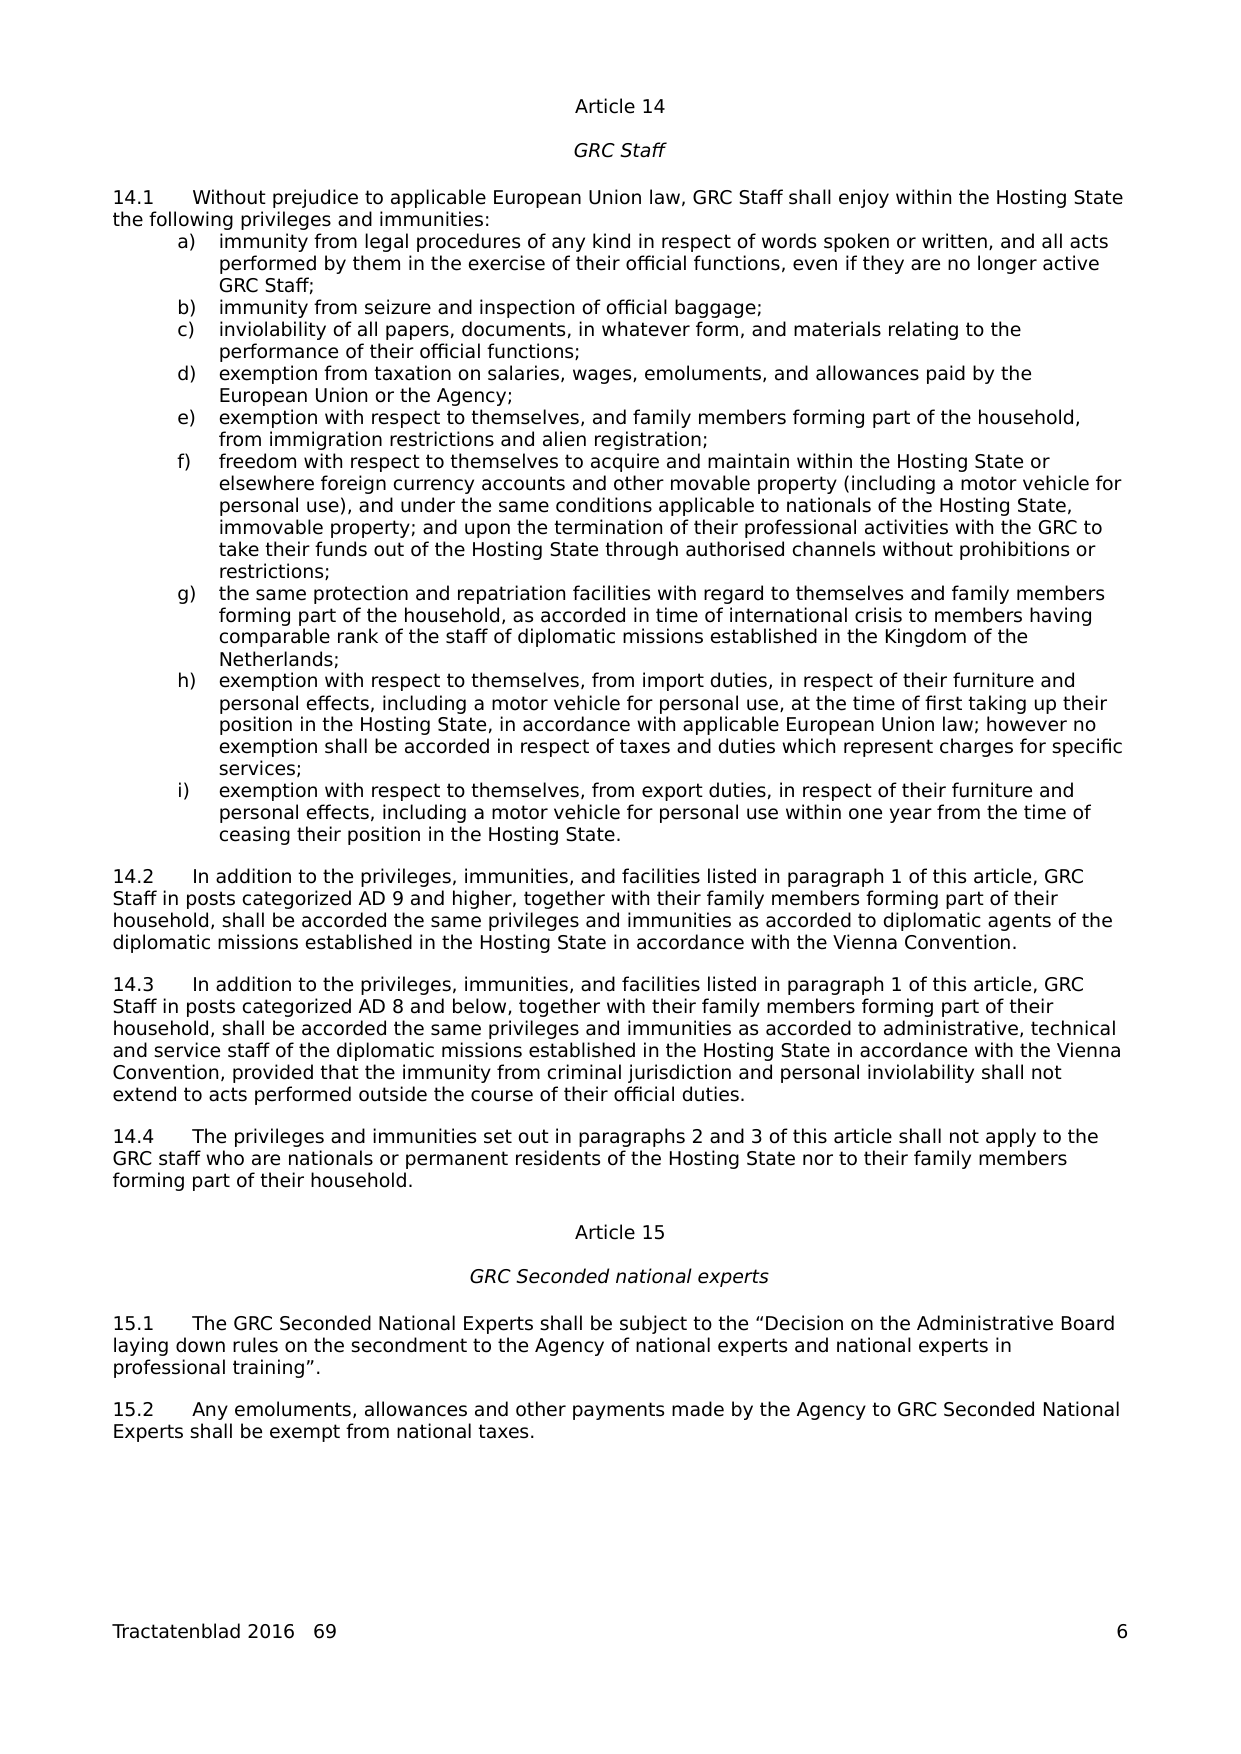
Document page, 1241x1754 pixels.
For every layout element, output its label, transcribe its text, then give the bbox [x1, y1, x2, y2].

text 14.1 Without prejudice to applicable European Union law, GRC Staff shall enjoy within the Hosting State the following privileges and immunities: [112, 187, 1128, 231]
text 14.4 The privileges and immunities set out in paragraphs 2 and 3 of this article shall not apply to the GRC staff who are nationals or permanent residents of the Hosting State nor to their family members forming part of their household. [112, 1126, 1128, 1192]
text 15.1 The GRC Seconded National Experts shall be subject to the “Decision on the Administrative Board laying down rules on the secondment to the Agency of national experts and national experts in professional training”. [112, 1313, 1128, 1379]
text b) immunity from seizure and inspection of official baggage; [177, 297, 1128, 319]
subtitle Article 15 GRC Seconded national experts [112, 1222, 1128, 1288]
text 14.2 In addition to the privileges, immunities, and facilities listed in paragraph 1 of this article, GRC Staff in posts categorized AD 9 and higher, together with their family members forming part of their household, shall be accorded the same privileges and immunities as accorded to diplomatic agents of the diplomatic missions established in the Hosting State in accordance with the Vienna Convention. [112, 866, 1128, 954]
text a) immunity from legal procedures of any kind in respect of words spoken or written, and all acts performed by them in the exercise of their official functions, even if they are no longer active GRC Staff; [177, 231, 1128, 297]
text d) exemption from taxation on salaries, wages, emoluments, and allowances paid by the European Union or the Agency; [177, 363, 1128, 407]
text 14.3 In addition to the privileges, immunities, and facilities listed in paragraph 1 of this article, GRC Staff in posts categorized AD 8 and below, together with their family members forming part of their household, shall be accorded the same privileges and immunities as accorded to administrative, technical and service staff of the diplomatic missions established in the Hosting State in accordance with the Vienna Convention, provided that the immunity from criminal jurisdiction and personal inviolability shall not extend to acts performed outside the course of their official duties. [112, 974, 1128, 1106]
text c) inviolability of all papers, documents, in whatever form, and materials relating to the performance of their official functions; [177, 319, 1128, 363]
text 15.2 Any emoluments, allowances and other payments made by the Agency to GRC Seconded National Experts shall be exempt from national taxes. [112, 1399, 1128, 1443]
text g) the same protection and repatriation facilities with regard to themselves and family members forming part of the household, as accorded in time of international crisis to members having comparable rank of the staff of diplomatic missions established in the Kingdom of the Netherlands; [177, 582, 1128, 670]
text e) exemption with respect to themselves, and family members forming part of the household, from immigration restrictions and alien registration; [177, 407, 1128, 451]
subtitle Article 14 GRC Staff [112, 96, 1128, 162]
text h) exemption with respect to themselves, from import duties, in respect of their furniture and personal effects, including a motor vehicle for personal use, at the time of first taking up their position in the Hosting State, in accordance with applicable European Union law; however no exemption shall be accorded in respect of taxes and duties which represent charges for specific services; [177, 670, 1128, 780]
text f) freedom with respect to themselves to acquire and maintain within the Hosting State or elsewhere foreign currency accounts and other movable property (including a motor vehicle for personal use), and under the same conditions applicable to nationals of the Hosting State, immovable property; and upon the termination of their professional activities with the GRC to take their funds out of the Hosting State through authorised channels without prohibitions or restrictions; [177, 451, 1128, 582]
text i) exemption with respect to themselves, from export duties, in respect of their furniture and personal effects, including a motor vehicle for personal use within one year from the time of ceasing their position in the Hosting State. [177, 780, 1128, 846]
